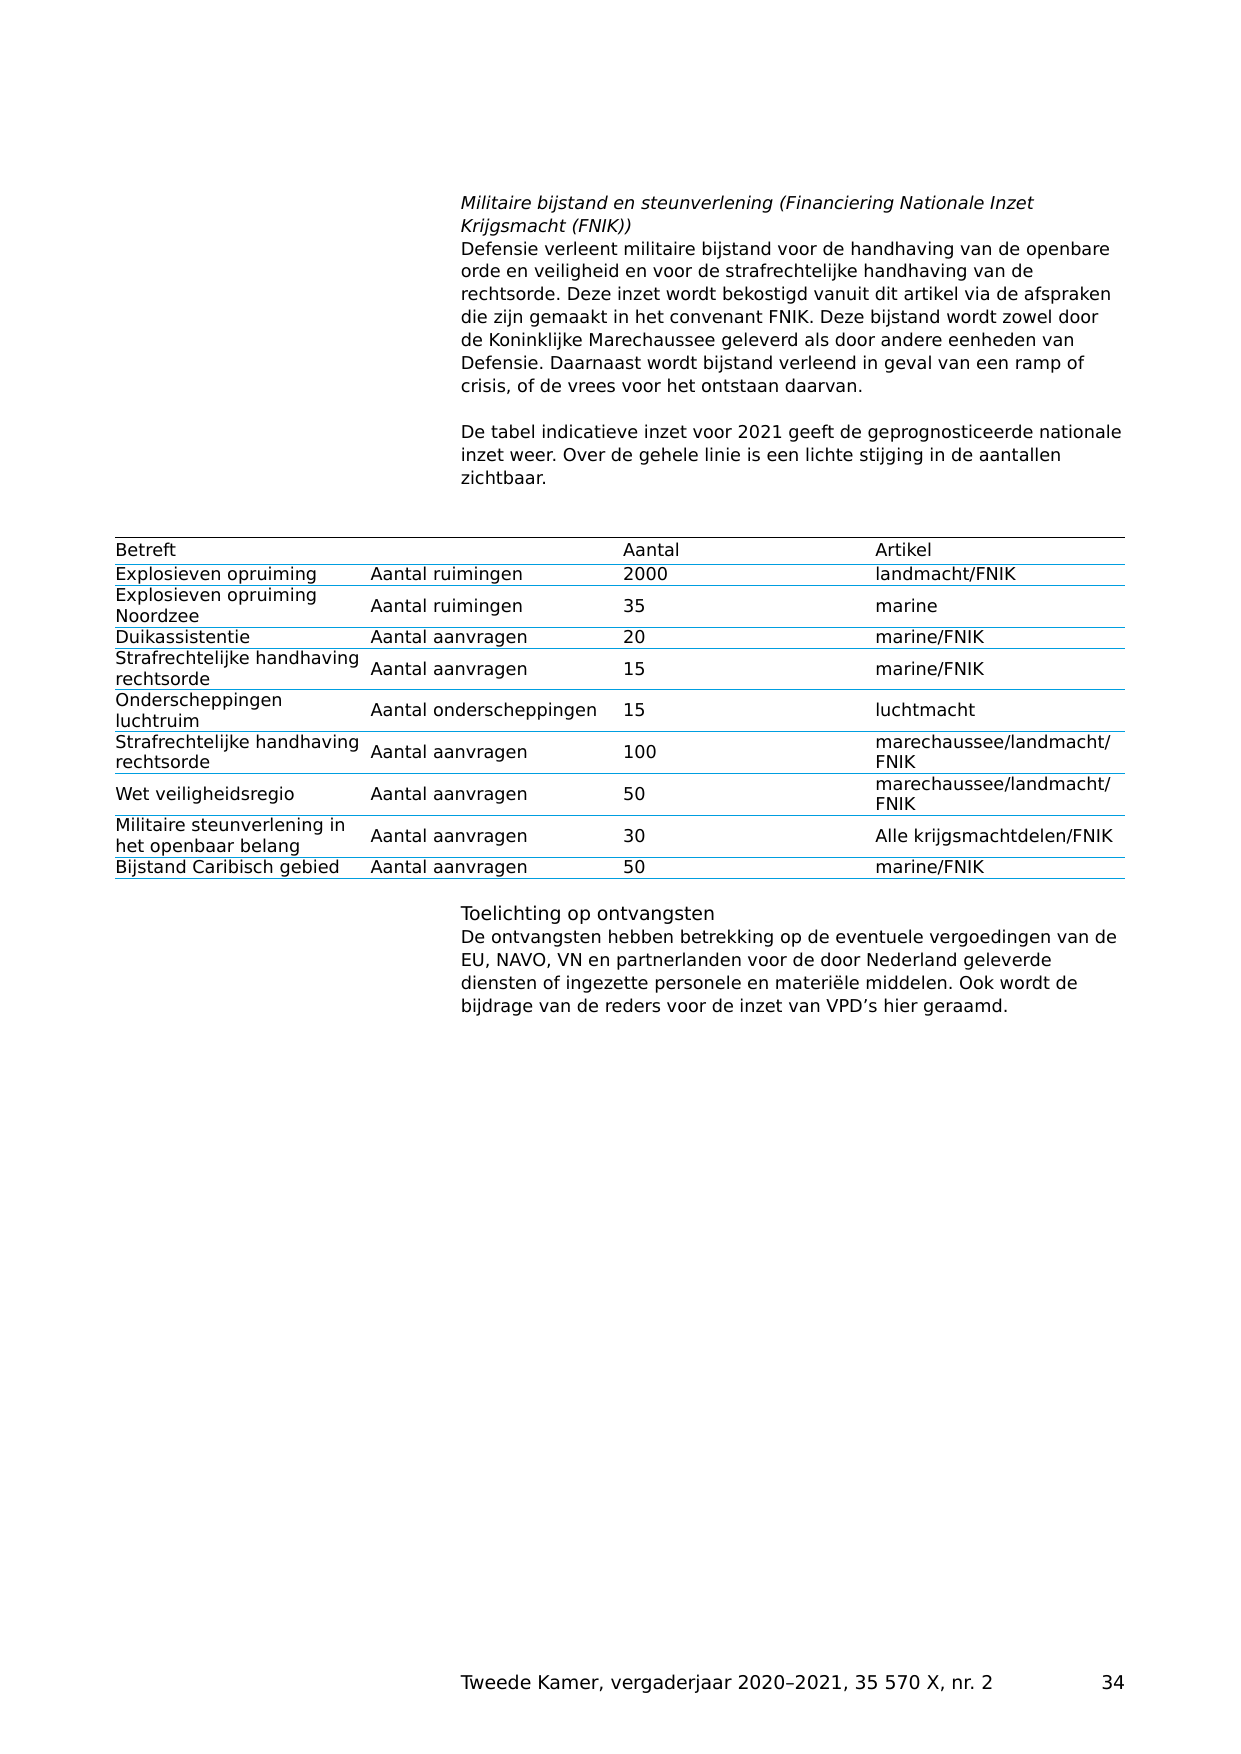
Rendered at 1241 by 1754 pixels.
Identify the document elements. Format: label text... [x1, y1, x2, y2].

table_cell 50 [620, 858, 872, 878]
table_cell 30 [620, 816, 872, 856]
text De tabel indicatieve inzet voor 2021 geeft de geprognosticeerde nationale inzet weer. Over de gehele linie is een lichte stijging in de aantallen zichtbaar. [461, 420, 1125, 489]
table_cell Strafrechtelijke handhaving rechtsorde [115, 732, 367, 773]
table_cell marine/FNIK [872, 649, 1125, 689]
table_cell Duikassistentie [115, 628, 367, 648]
table_cell Militaire steunverlening in het openbaar belang [115, 816, 367, 856]
table_header Tabel 11 Indicatieve nationale inzet [115, 512, 1125, 537]
table_cell marine/FNIK [872, 628, 1125, 648]
table_cell Aantal aanvragen [368, 732, 620, 773]
table_cell Aantal aanvragen [368, 649, 620, 689]
table_cell Aantal aanvragen [368, 858, 620, 878]
table_cell Aantal aanvragen [368, 774, 620, 815]
table_cell Onderscheppingen luchtruim [115, 690, 367, 731]
table_cell Betreft [115, 538, 367, 563]
table_cell 15 [620, 690, 872, 731]
table_cell Aantal aanvragen [368, 628, 620, 648]
table_cell Aantal ruimingen [368, 586, 620, 626]
table_cell Bijstand Caribisch gebied [115, 858, 367, 878]
table_cell Strafrechtelijke handhaving rechtsorde [115, 649, 367, 689]
table_cell Wet veiligheidsregio [115, 774, 367, 815]
table_cell luchtmacht [872, 690, 1125, 731]
table_cell 50 [620, 774, 872, 815]
text De ontvangsten hebben betrekking op de eventuele vergoedingen van de EU, NAVO, VN en partnerlanden voor de door Nederland geleverde diensten of ingezette personele en materiële middelen. Ook wordt de bijdrage van de reders voor de inzet van VPD’s hier geraamd. [461, 925, 1125, 1017]
table_cell Artikel [872, 538, 1125, 563]
table_cell 100 [620, 732, 872, 773]
table_cell Explosieven opruiming Noordzee [115, 586, 367, 626]
table_cell Aantal [620, 538, 872, 563]
table_cell Explosieven opruiming [115, 565, 367, 585]
table_cell Alle krijgsmachtdelen/FNIK [872, 816, 1125, 856]
table_cell 2000 [620, 565, 872, 585]
table_cell 20 [620, 628, 872, 648]
table_cell landmacht/FNIK [872, 565, 1125, 585]
table_cell 35 [620, 586, 872, 626]
table_cell Aantal ruimingen [368, 565, 620, 585]
table_cell marine [872, 586, 1125, 626]
table_cell marechaussee/landmacht/FNIK [872, 774, 1125, 815]
text Militaire bijstand en steunverlening (Financiering Nationale Inzet Krijgsmacht (FNIK)) Defensie verleent militaire bijstand voor de handhaving van de openbare orde en veiligheid en voor de strafrechtelijke handhaving van de rechtsorde. Deze inzet wordt bekostigd vanuit dit artikel via de afspraken die zijn gemaakt in het convenant FNIK. Deze bijstand wordt zowel door de Koninklijke Marechaussee geleverd als door andere eenheden van Defensie. Daarnaast wordt bijstand verleend in geval van een ramp of crisis, of de vrees voor het ontstaan daarvan. [461, 191, 1125, 397]
table_cell 15 [620, 649, 872, 689]
table_cell Aantal onderscheppingen [368, 690, 620, 731]
title Toelichting op ontvangsten [461, 903, 1125, 925]
table_cell marine/FNIK [872, 858, 1125, 878]
table_cell marechaussee/landmacht/FNIK [872, 732, 1125, 773]
table_cell Aantal aanvragen [368, 816, 620, 856]
table_cell [368, 538, 620, 563]
